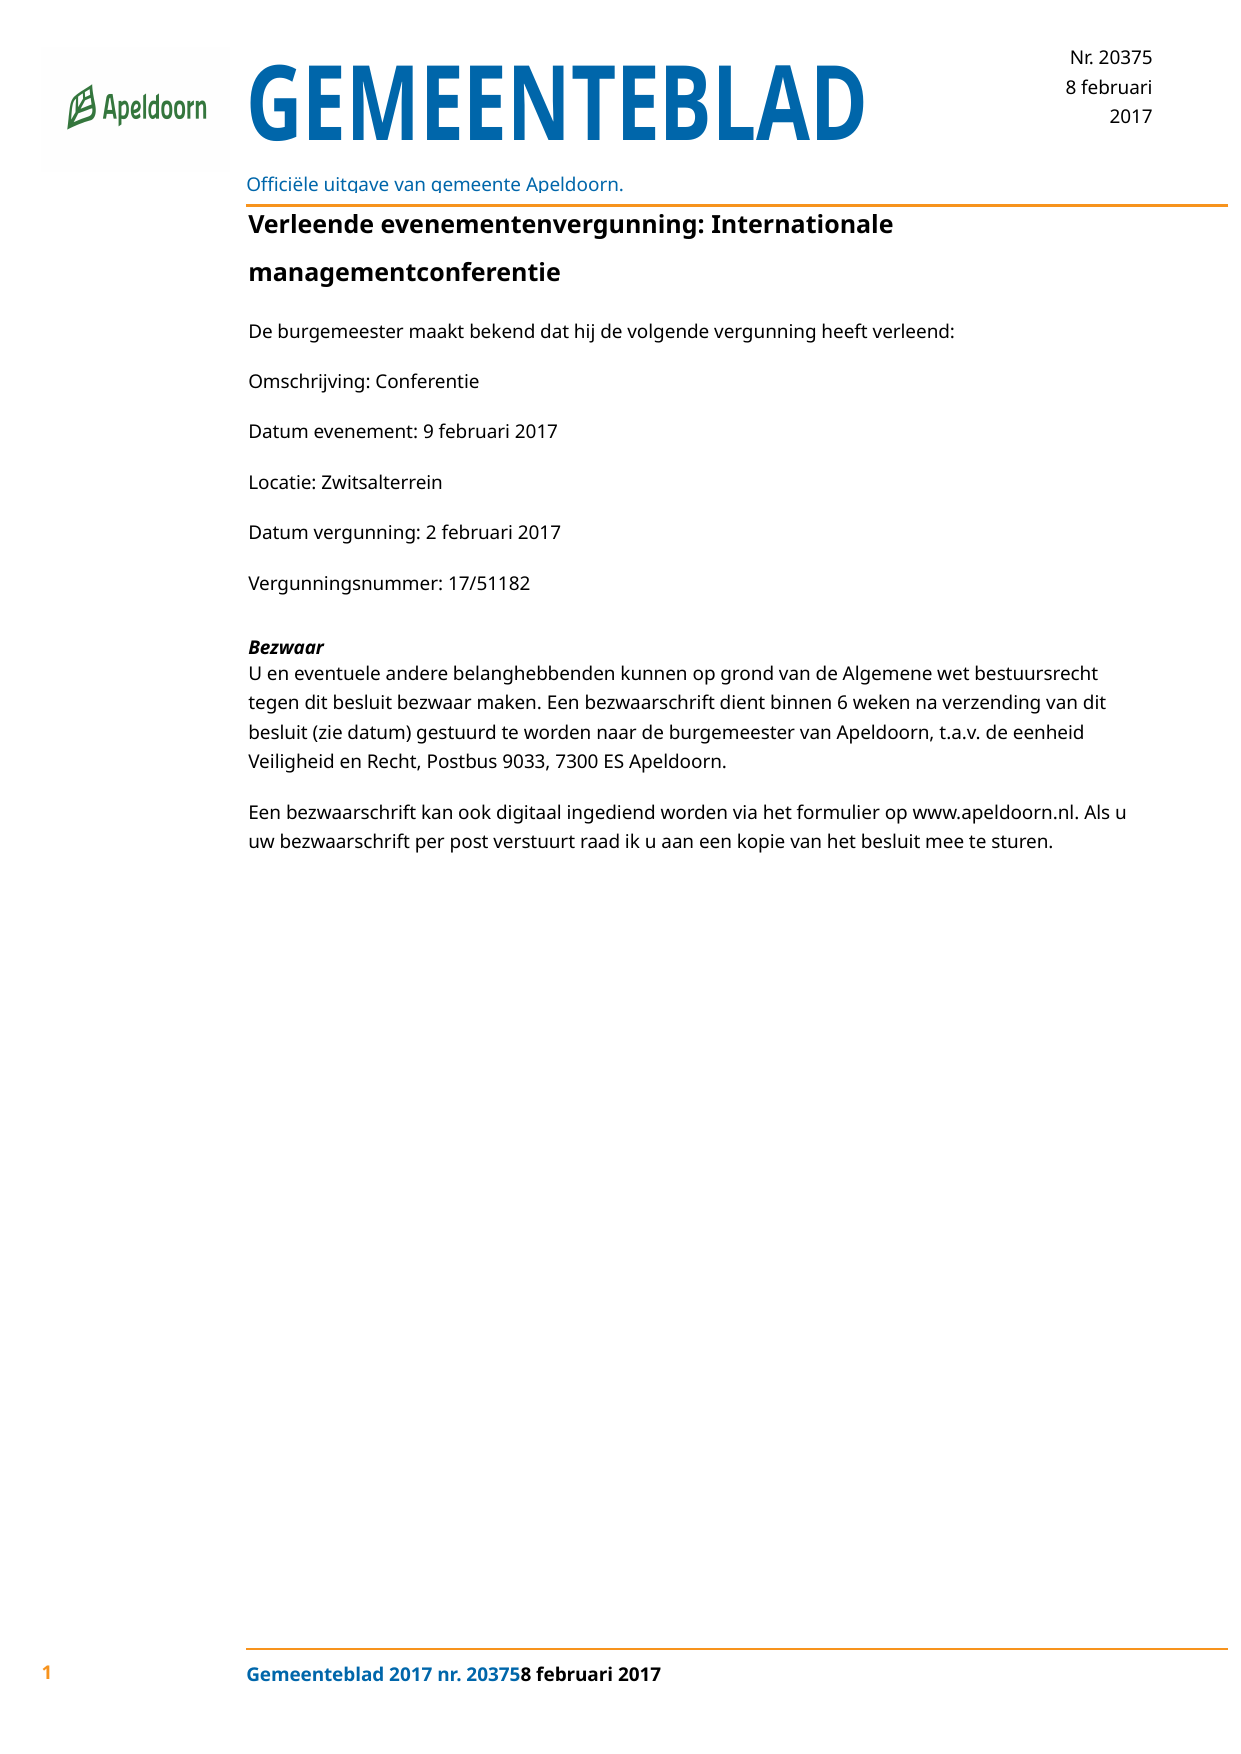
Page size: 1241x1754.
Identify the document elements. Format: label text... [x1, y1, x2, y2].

text Datum evenement: 9 februari 2017 [248, 419, 1152, 444]
text Datum vergunning: 2 februari 2017 [248, 519, 1152, 545]
text Bezwaar [248, 634, 1152, 660]
text Een bezwaarschrift kan ook digitaal ingediend worden via het formulier op www.apeldoorn.nl. Als u uw bezwaarschrift per post verstuurt raad ik u aan een kopie van het besluit mee te sturen. [248, 799, 1152, 854]
text De burgemeester maakt bekend dat hij de volgende vergunning heeft verleend: [248, 318, 1152, 344]
text Vergunningsnummer: 17/51182 [248, 570, 1152, 596]
picture [41, 47, 231, 172]
text Locatie: Zwitsalterrein [248, 469, 1152, 495]
text Verleende evenementenvergunning: Internationale managementconferentie [248, 207, 1152, 288]
text Omschrijving: Conferentie [248, 368, 1152, 394]
text U en eventuele andere belanghebbenden kunnen op grond van de Algemene wet bestuursrecht tegen dit besluit bezwaar maken. Een bezwaarschrift dient binnen 6 weken na verzending van dit besluit (zie datum) gestuurd te worden naar de burgemeester van Apeldoorn, t.a.v. de eenheid Veiligheid en Recht, Postbus 9033, 7300 ES Apeldoorn. [248, 660, 1152, 774]
